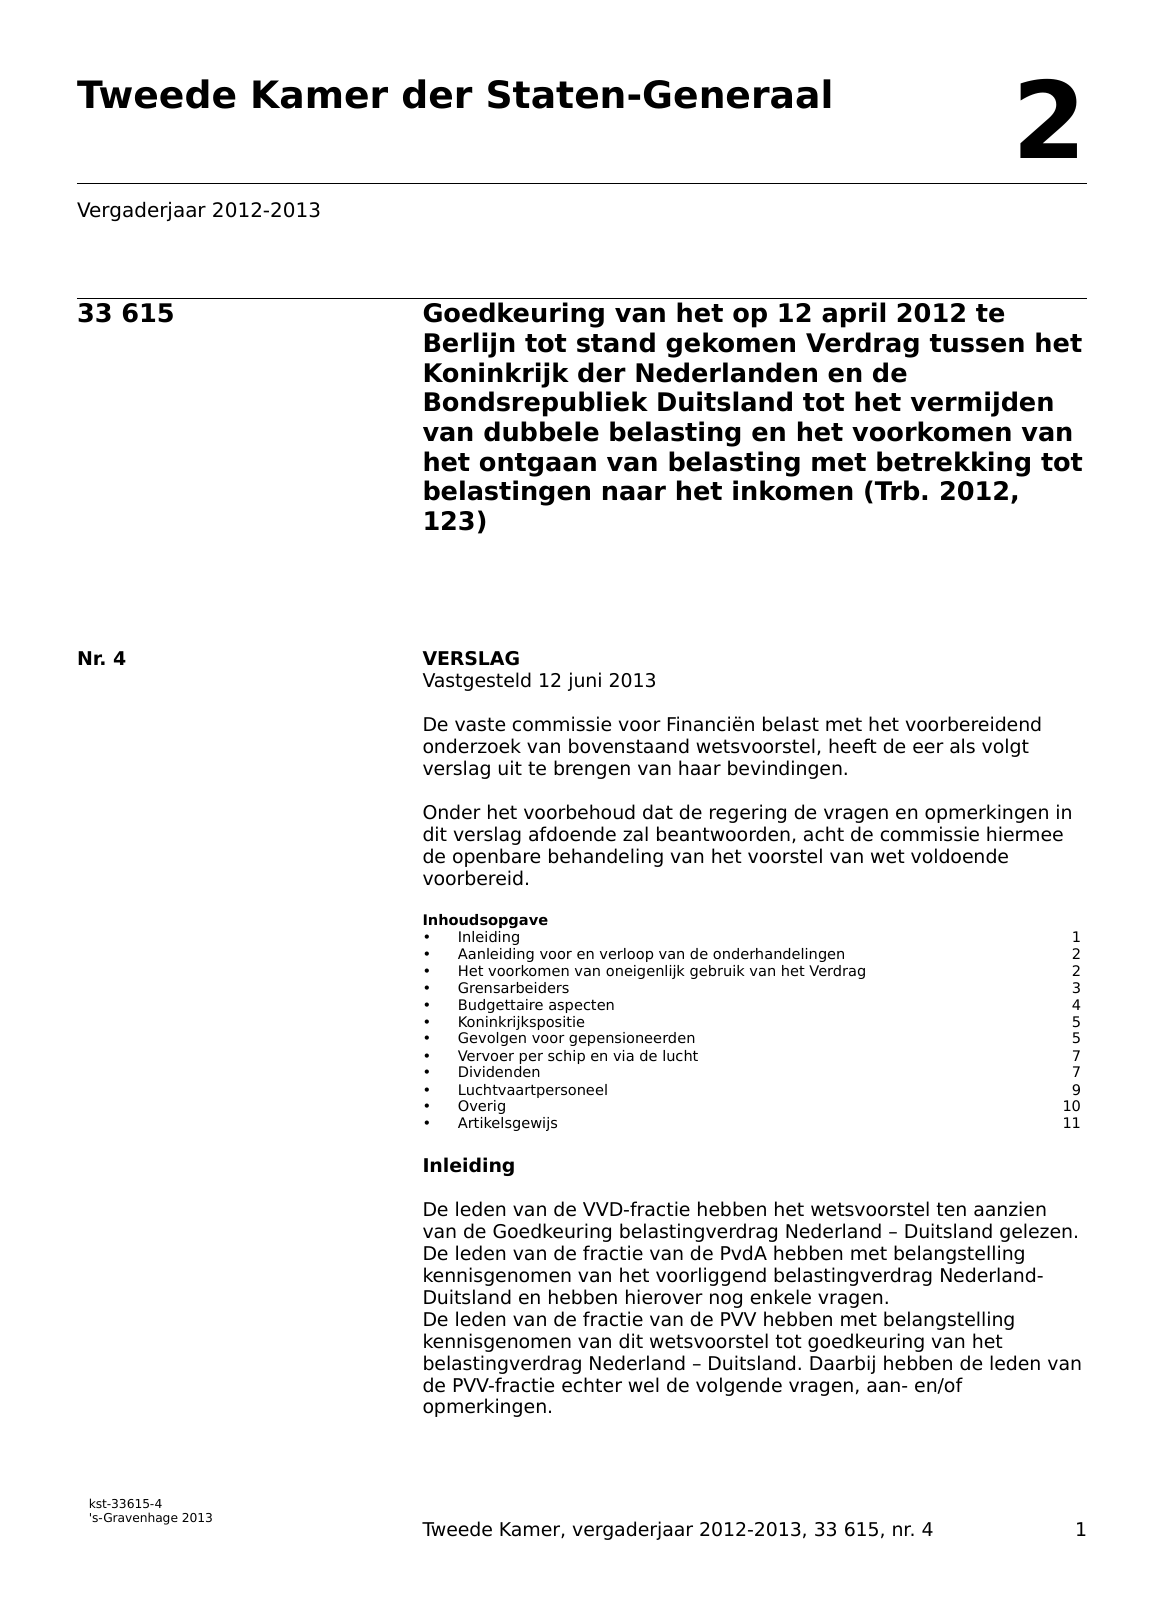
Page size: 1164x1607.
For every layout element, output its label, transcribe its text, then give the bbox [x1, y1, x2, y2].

table_cell • [422, 946, 452, 962]
table_cell Luchtvaartpersoneel [452, 1081, 1013, 1098]
table_cell • [422, 1081, 452, 1098]
table_header [1013, 912, 1087, 928]
table_cell 7 [1013, 1064, 1087, 1081]
table_cell • [422, 980, 452, 996]
table_header 2 [886, 59, 1087, 183]
table_cell • [422, 929, 452, 946]
table_cell Dividenden [452, 1064, 1013, 1081]
table_cell Budgettaire aspecten [452, 996, 1013, 1013]
table_cell 7 [1013, 1048, 1087, 1064]
table_cell 3 [1013, 980, 1087, 996]
text kst-33615-4 [88, 1497, 323, 1511]
table_cell 2 [1013, 946, 1087, 962]
table_cell Overig [452, 1098, 1013, 1115]
text De leden van de fractie van de PvdA hebben met belangstelling kennisgenomen van het voorliggend belastingverdrag Nederland-Duitsland en hebben hierover nog enkele vragen. [422, 1243, 1087, 1308]
table_cell • [422, 1098, 452, 1115]
text Vastgesteld 12 juni 2013 [422, 669, 1087, 691]
table_cell Vervoer per schip en via de lucht [452, 1048, 1013, 1064]
table_cell • [422, 996, 452, 1013]
table_cell 10 [1013, 1098, 1087, 1115]
table_cell • [422, 1064, 452, 1081]
subtitle 33 615 Goedkeuring van het op 12 april 2012 te Berlijn tot stand gekomen Verdrag tussen het Koninkrijk der Nederlanden en de Bondsrepubliek Duitsland tot het vermijden van dubbele belasting en het voorkomen van het ontgaan van belasting met betrekking tot belastingen naar het inkomen (Trb. 2012, 123) [77, 299, 1087, 536]
table_cell Het voorkomen van oneigenlijk gebruik van het Verdrag [452, 963, 1013, 979]
table_cell • [422, 1048, 452, 1064]
table_cell 2 [1013, 963, 1087, 979]
subtitle Inleiding [422, 1154, 1087, 1176]
text De leden van de VVD-fractie hebben het wetsvoorstel ten aanzien van de Goedkeuring belastingverdrag Nederland – Duitsland gelezen. [422, 1199, 1087, 1243]
table_header Tweede Kamer der Staten-Generaal [77, 59, 886, 183]
text Onder het voorbehoud dat de regering de vragen en opmerkingen in dit verslag afdoende zal beantwoorden, acht de commissie hiermee de openbare behandeling van het voorstel van wet voldoende voorbereid. [422, 802, 1087, 890]
text 's-Gravenhage 2013 [88, 1511, 323, 1525]
table_cell • [422, 1115, 452, 1132]
table_cell 1 [1013, 929, 1087, 946]
table_cell 5 [1013, 1014, 1087, 1030]
table_cell 4 [1013, 996, 1087, 1013]
table_cell Vergaderjaar 2012-2013 [77, 184, 1087, 298]
text De leden van de fractie van de PVV hebben met belangstelling kennisgenomen van dit wetsvoorstel tot goedkeuring van het belastingverdrag Nederland – Duitsland. Daarbij hebben de leden van de PVV-fractie echter wel de volgende vragen, aan- en/of opmerkingen. [422, 1308, 1087, 1418]
table_cell 5 [1013, 1030, 1087, 1047]
subtitle Nr. 4 VERSLAG [77, 647, 1087, 669]
table_cell • [422, 1014, 452, 1030]
table_cell Koninkrijkspositie [452, 1014, 1013, 1030]
table_cell Aanleiding voor en verloop van de onderhandelingen [452, 946, 1013, 962]
table_cell Inleiding [452, 929, 1013, 946]
table_cell Artikelsgewijs [452, 1115, 1013, 1132]
table_cell 9 [1013, 1081, 1087, 1098]
table_cell Gevolgen voor gepensioneerden [452, 1030, 1013, 1047]
text De vaste commissie voor Financiën belast met het voorbereidend onderzoek van bovenstaand wetsvoorstel, heeft de eer als volgt verslag uit te brengen van haar bevindingen. [422, 714, 1087, 779]
table_cell Grensarbeiders [452, 980, 1013, 996]
table_cell • [422, 1030, 452, 1047]
table_cell • [422, 963, 452, 979]
table_cell 11 [1013, 1115, 1087, 1132]
table_header Inhoudsopgave [422, 912, 1013, 928]
